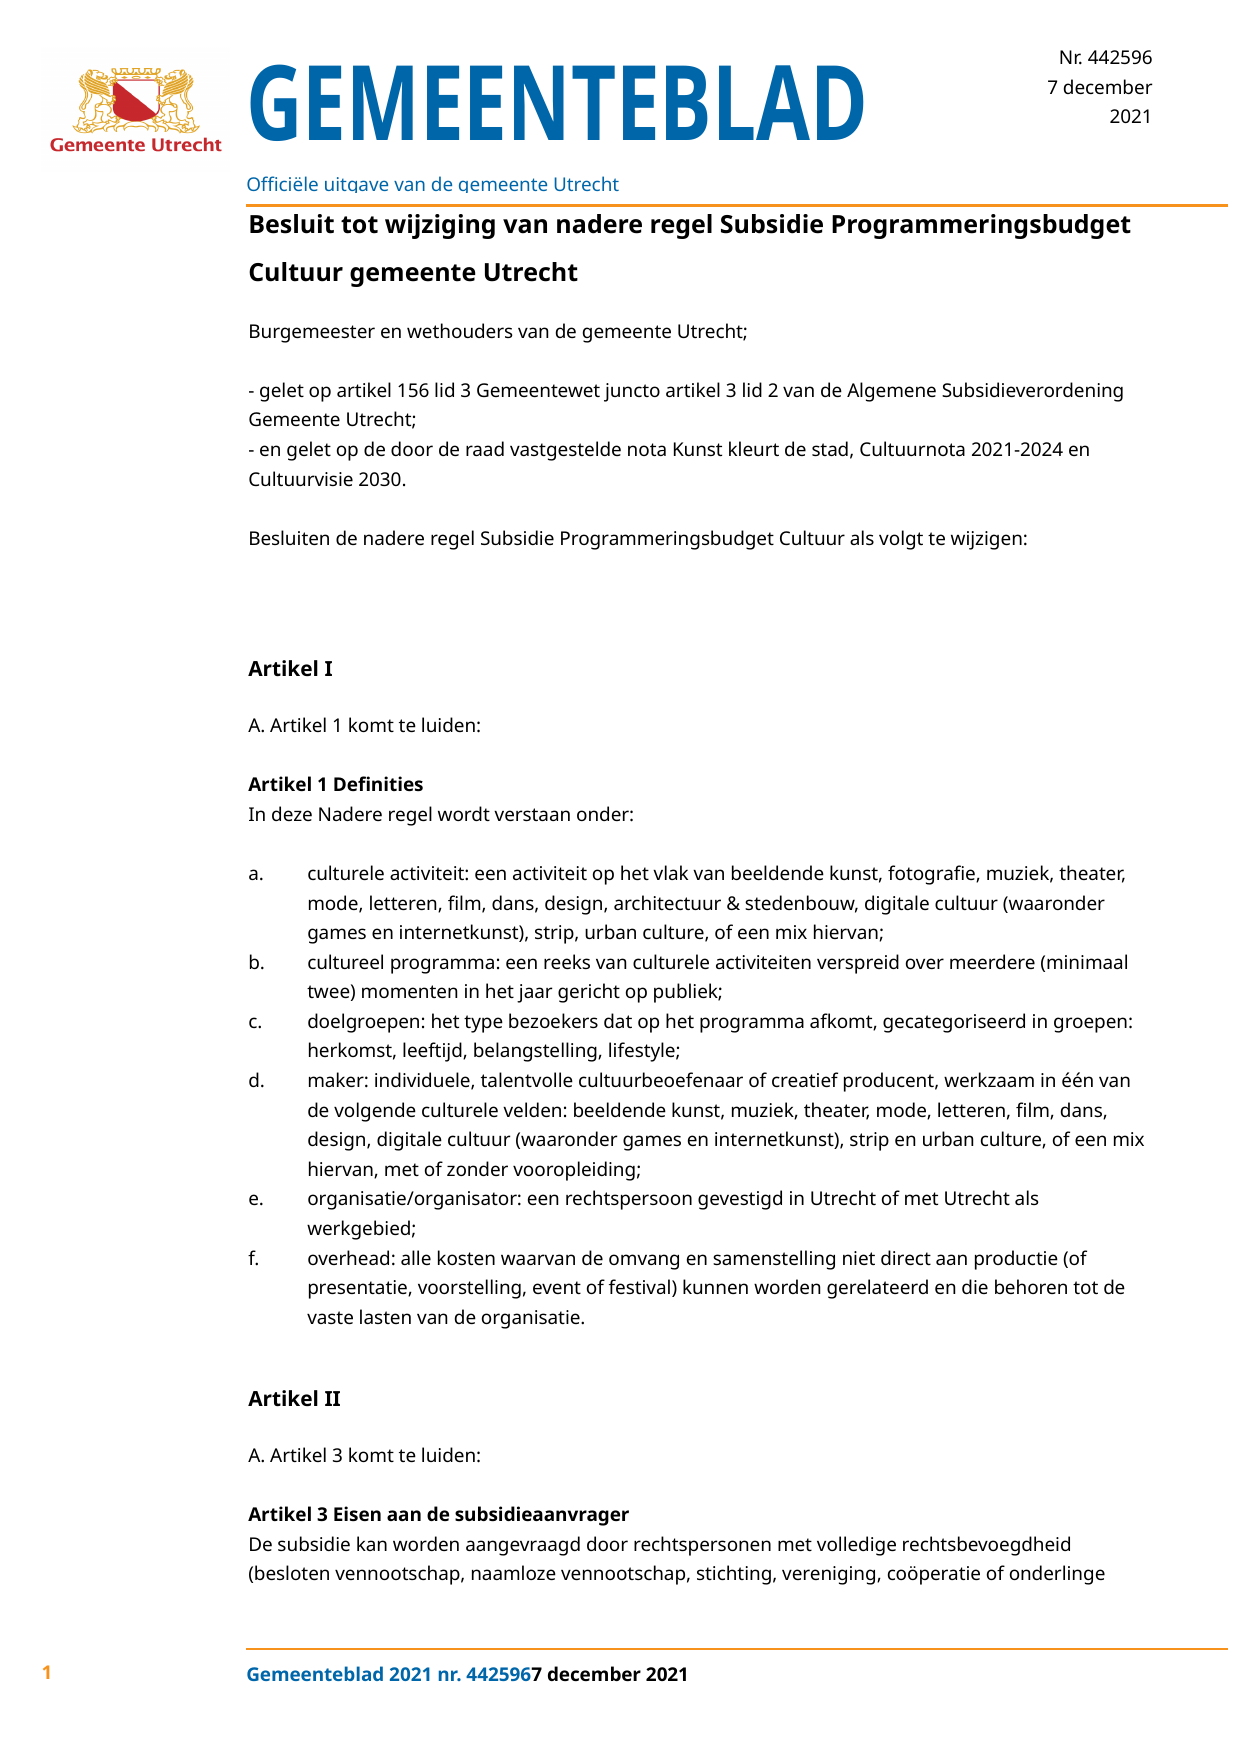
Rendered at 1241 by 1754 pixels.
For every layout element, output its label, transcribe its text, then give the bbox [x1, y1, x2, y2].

list organisatie/organisator: een rechtspersoon gevestigd in Utrecht of met Utrecht als werkgebied; [248, 1186, 1152, 1241]
text In deze Nadere regel wordt verstaan onder: [248, 801, 1152, 827]
picture [41, 47, 231, 172]
list maker: individuele, talentvolle cultuurbeoefenaar of creatief producent, werkzaam in één van de volgende culturele velden: beeldende kunst, muziek, theater, mode, letteren, film, dans, design, digitale cultuur (waaronder games en internetkunst), strip en urban culture, of een mix hiervan, met of zonder vooropleiding; [248, 1067, 1152, 1182]
text Artikel II [248, 1384, 1152, 1412]
list culturele activiteit: een activiteit op het vlak van beeldende kunst, fotografie, muziek, theater, mode, letteren, film, dans, design, architectuur & stedenbouw, digitale cultuur (waaronder games en internetkunst), strip, urban culture, of een mix hiervan; [248, 860, 1152, 945]
text Burgemeester en wethouders van de gemeente Utrecht; [248, 318, 1152, 344]
text De subsidie kan worden aangevraagd door rechtspersonen met volledige rechtsbevoegdheid (besloten vennootschap, naamloze vennootschap, stichting, vereniging, coöperatie of onderlinge [248, 1531, 1152, 1586]
text - gelet op artikel 156 lid 3 Gemeentewet juncto artikel 3 lid 2 van de Algemene Subsidieverordening Gemeente Utrecht; [248, 377, 1152, 432]
text Artikel 1 Definities [248, 771, 1152, 797]
list doelgroepen: het type bezoekers dat op het programma afkomt, gecategoriseerd in groepen: herkomst, leeftijd, belangstelling, lifestyle; [248, 1008, 1152, 1063]
text Artikel 3 Eisen aan de subsidieaanvrager [248, 1501, 1152, 1527]
list overhead: alle kosten waarvan de omvang en samenstelling niet direct aan productie (of presentatie, voorstelling, event of festival) kunnen worden gerelateerd en die behoren tot de vaste lasten van de organisatie. [248, 1245, 1152, 1330]
text A. Artikel 1 komt te luiden: [248, 712, 1152, 738]
text Artikel I [248, 654, 1152, 683]
text A. Artikel 3 komt te luiden: [248, 1442, 1152, 1468]
list cultureel programma: een reeks van culturele activiteiten verspreid over meerdere (minimaal twee) momenten in het jaar gericht op publiek; [248, 949, 1152, 1004]
text Besluiten de nadere regel Subsidie Programmeringsbudget Cultuur als volgt te wijzigen: [248, 525, 1152, 551]
text Besluit tot wijziging van nadere regel Subsidie Programmeringsbudget Cultuur gemeente Utrecht [248, 207, 1152, 288]
text - en gelet op de door de raad vastgestelde nota Kunst kleurt de stad, Cultuurnota 2021-2024 en Cultuurvisie 2030. [248, 436, 1152, 492]
